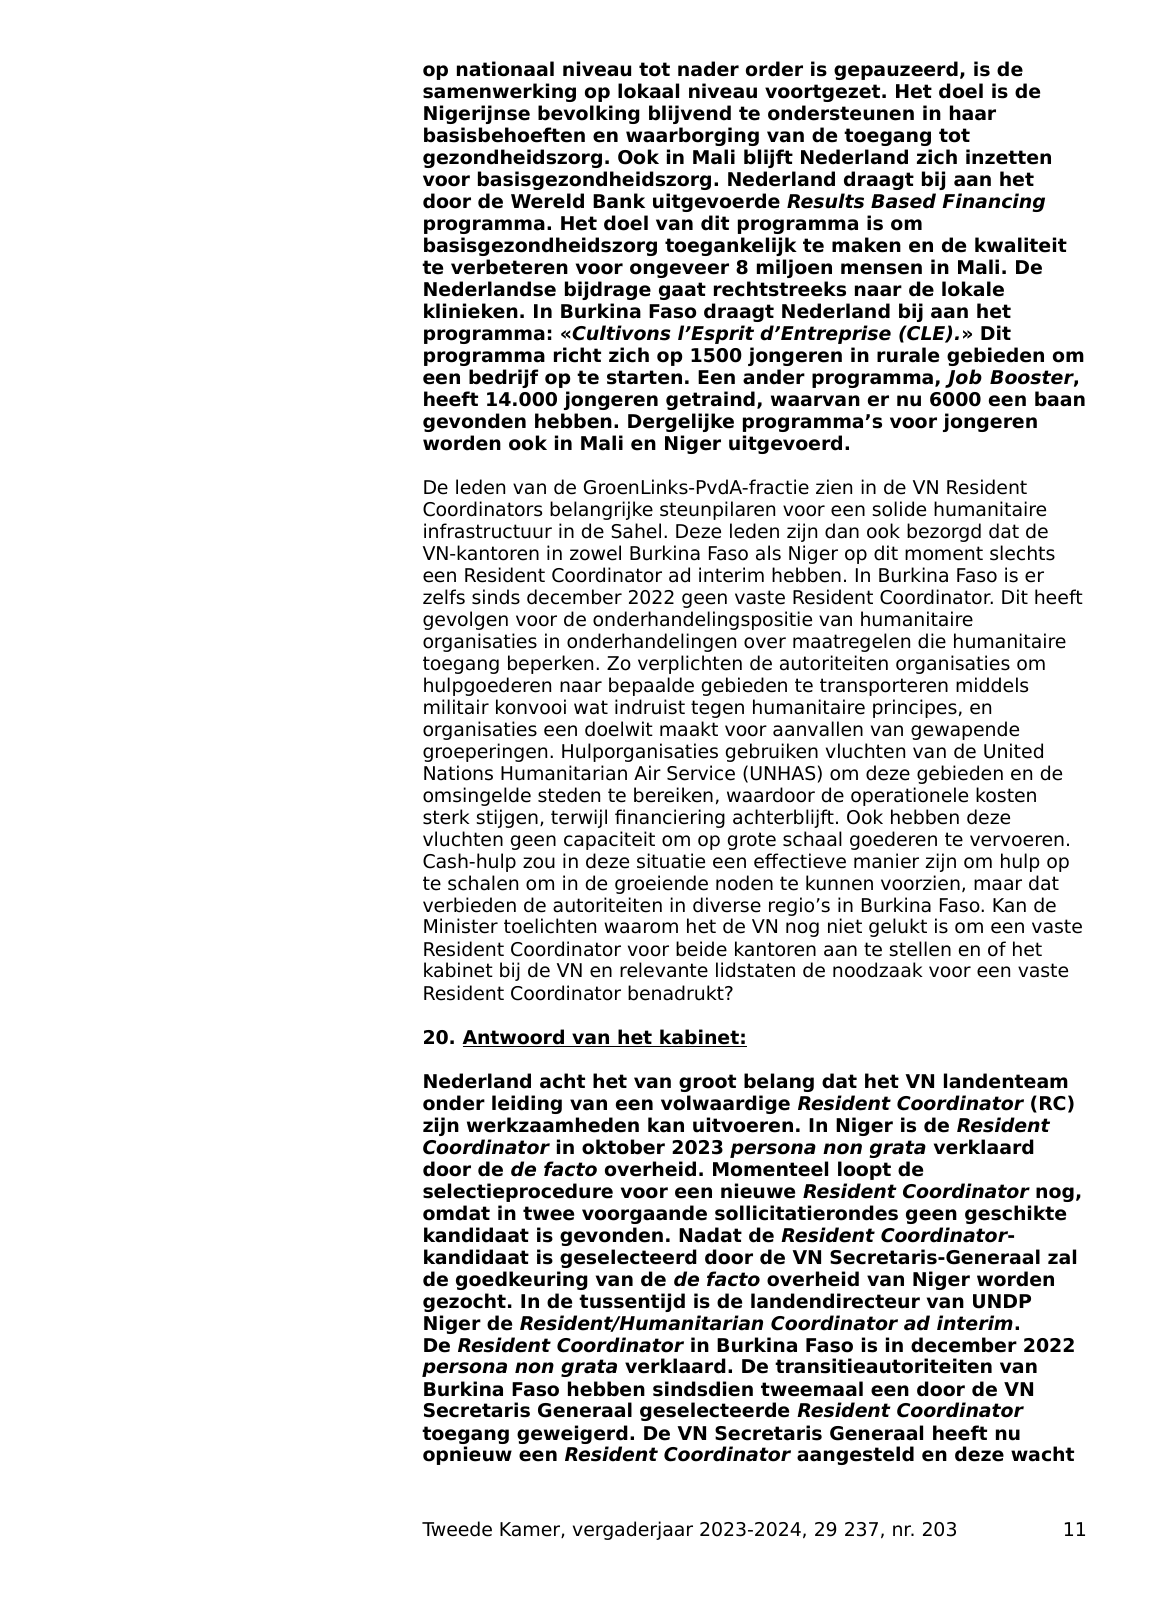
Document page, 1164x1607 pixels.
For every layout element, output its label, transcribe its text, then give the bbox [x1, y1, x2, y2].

text De leden van de GroenLinks-PvdA-fractie zien in de VN Resident Coordinators belangrijke steunpilaren voor een solide humanitaire infrastructuur in de Sahel. Deze leden zijn dan ook bezorgd dat de VN-kantoren in zowel Burkina Faso als Niger op dit moment slechts een Resident Coordinator ad interim hebben. In Burkina Faso is er zelfs sinds december 2022 geen vaste Resident Coordinator. Dit heeft gevolgen voor de onderhandelingspositie van humanitaire organisaties in onderhandelingen over maatregelen die humanitaire toegang beperken. Zo verplichten de autoriteiten organisaties om hulpgoederen naar bepaalde gebieden te transporteren middels militair konvooi wat indruist tegen humanitaire principes, en organisaties een doelwit maakt voor aanvallen van gewapende groeperingen. Hulporganisaties gebruiken vluchten van de United Nations Humanitarian Air Service (UNHAS) om deze gebieden en de omsingelde steden te bereiken, waardoor de operationele kosten sterk stijgen, terwijl financiering achterblijft. Ook hebben deze vluchten geen capaciteit om op grote schaal goederen te vervoeren. Cash-hulp zou in deze situatie een effectieve manier zijn om hulp op te schalen om in de groeiende noden te kunnen voorzien, maar dat verbieden de autoriteiten in diverse regio’s in Burkina Faso. Kan de Minister toelichten waarom het de VN nog niet gelukt is om een vaste Resident Coordinator voor beide kantoren aan te stellen en of het kabinet bij de VN en relevante lidstaten de noodzaak voor een vaste Resident Coordinator benadrukt? [422, 477, 1087, 1004]
text 20. Antwoord van het kabinet: [422, 1027, 1087, 1048]
text op nationaal niveau tot nader order is gepauzeerd, is de samenwerking op lokaal niveau voortgezet. Het doel is de Nigerijnse bevolking blijvend te ondersteunen in haar basisbehoeften en waarborging van de toegang tot gezondheidszorg. Ook in Mali blijft Nederland zich inzetten voor basisgezondheidszorg. Nederland draagt bij aan het door de Wereld Bank uitgevoerde Results Based Financing programma. Het doel van dit programma is om basisgezondheidszorg toegankelijk te maken en de kwaliteit te verbeteren voor ongeveer 8 miljoen mensen in Mali. De Nederlandse bijdrage gaat rechtstreeks naar de lokale klinieken. In Burkina Faso draagt Nederland bij aan het programma: «Cultivons l’Esprit d’Entreprise (CLE).» Dit programma richt zich op 1500 jongeren in rurale gebieden om een bedrijf op te starten. Een ander programma, Job Booster, heeft 14.000 jongeren getraind, waarvan er nu 6000 een baan gevonden hebben. Dergelijke programma’s voor jongeren worden ook in Mali en Niger uitgevoerd. [422, 59, 1087, 455]
text De Resident Coordinator in Burkina Faso is in december 2022 persona non grata verklaard. De transitieautoriteiten van Burkina Faso hebben sindsdien tweemaal een door de VN Secretaris Generaal geselecteerde Resident Coordinator toegang geweigerd. De VN Secretaris Generaal heeft nu opnieuw een Resident Coordinator aangesteld en deze wacht [422, 1334, 1087, 1466]
text Nederland acht het van groot belang dat het VN landenteam onder leiding van een volwaardige Resident Coordinator (RC) zijn werkzaamheden kan uitvoeren. In Niger is de Resident Coordinator in oktober 2023 persona non grata verklaard door de de facto overheid. Momenteel loopt de selectieprocedure voor een nieuwe Resident Coordinator nog, omdat in twee voorgaande sollicitatierondes geen geschikte kandidaat is gevonden. Nadat de Resident Coordinator-kandidaat is geselecteerd door de VN Secretaris-Generaal zal de goedkeuring van de de facto overheid van Niger worden gezocht. In de tussentijd is de landendirecteur van UNDP Niger de Resident/Humanitarian Coordinator ad interim. [422, 1071, 1087, 1334]
